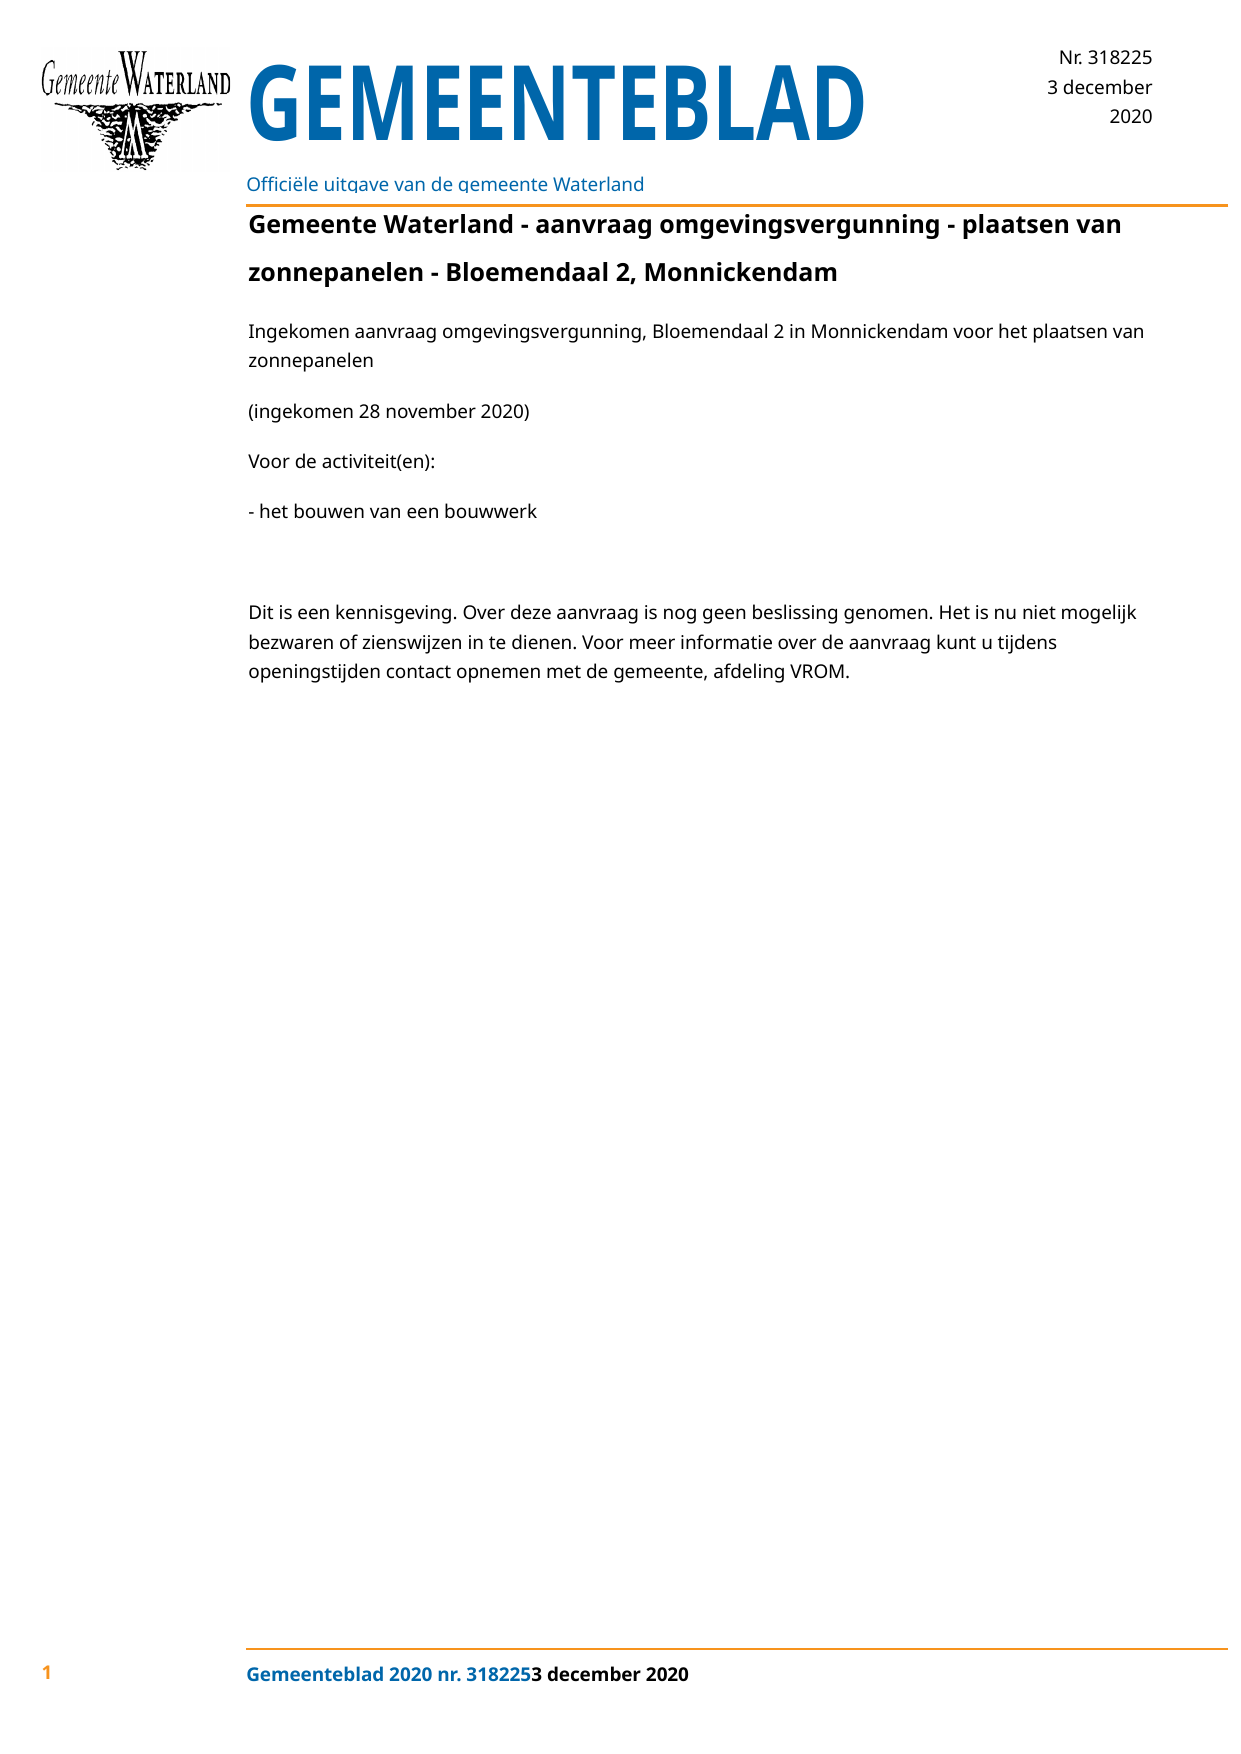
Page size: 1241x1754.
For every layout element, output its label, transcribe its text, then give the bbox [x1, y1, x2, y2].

picture [41, 47, 231, 172]
text Voor de activiteit(en): [248, 448, 1152, 474]
text - het bouwen van een bouwwerk [248, 499, 1152, 524]
text Gemeente Waterland - aanvraag omgevingsvergunning - plaatsen van zonnepanelen - Bloemendaal 2, Monnickendam [248, 207, 1152, 288]
text (ingekomen 28 november 2020) [248, 398, 1152, 424]
text Dit is een kennisgeving. Over deze aanvraag is nog geen beslissing genomen. Het is nu niet mogelijk bezwaren of zienswijzen in te dienen. Voor meer informatie over de aanvraag kunt u tijdens openingstijden contact opnemen met de gemeente, afdeling VROM. [248, 599, 1152, 684]
text Ingekomen aanvraag omgevingsvergunning, Bloemendaal 2 in Monnickendam voor het plaatsen van zonnepanelen [248, 318, 1152, 373]
